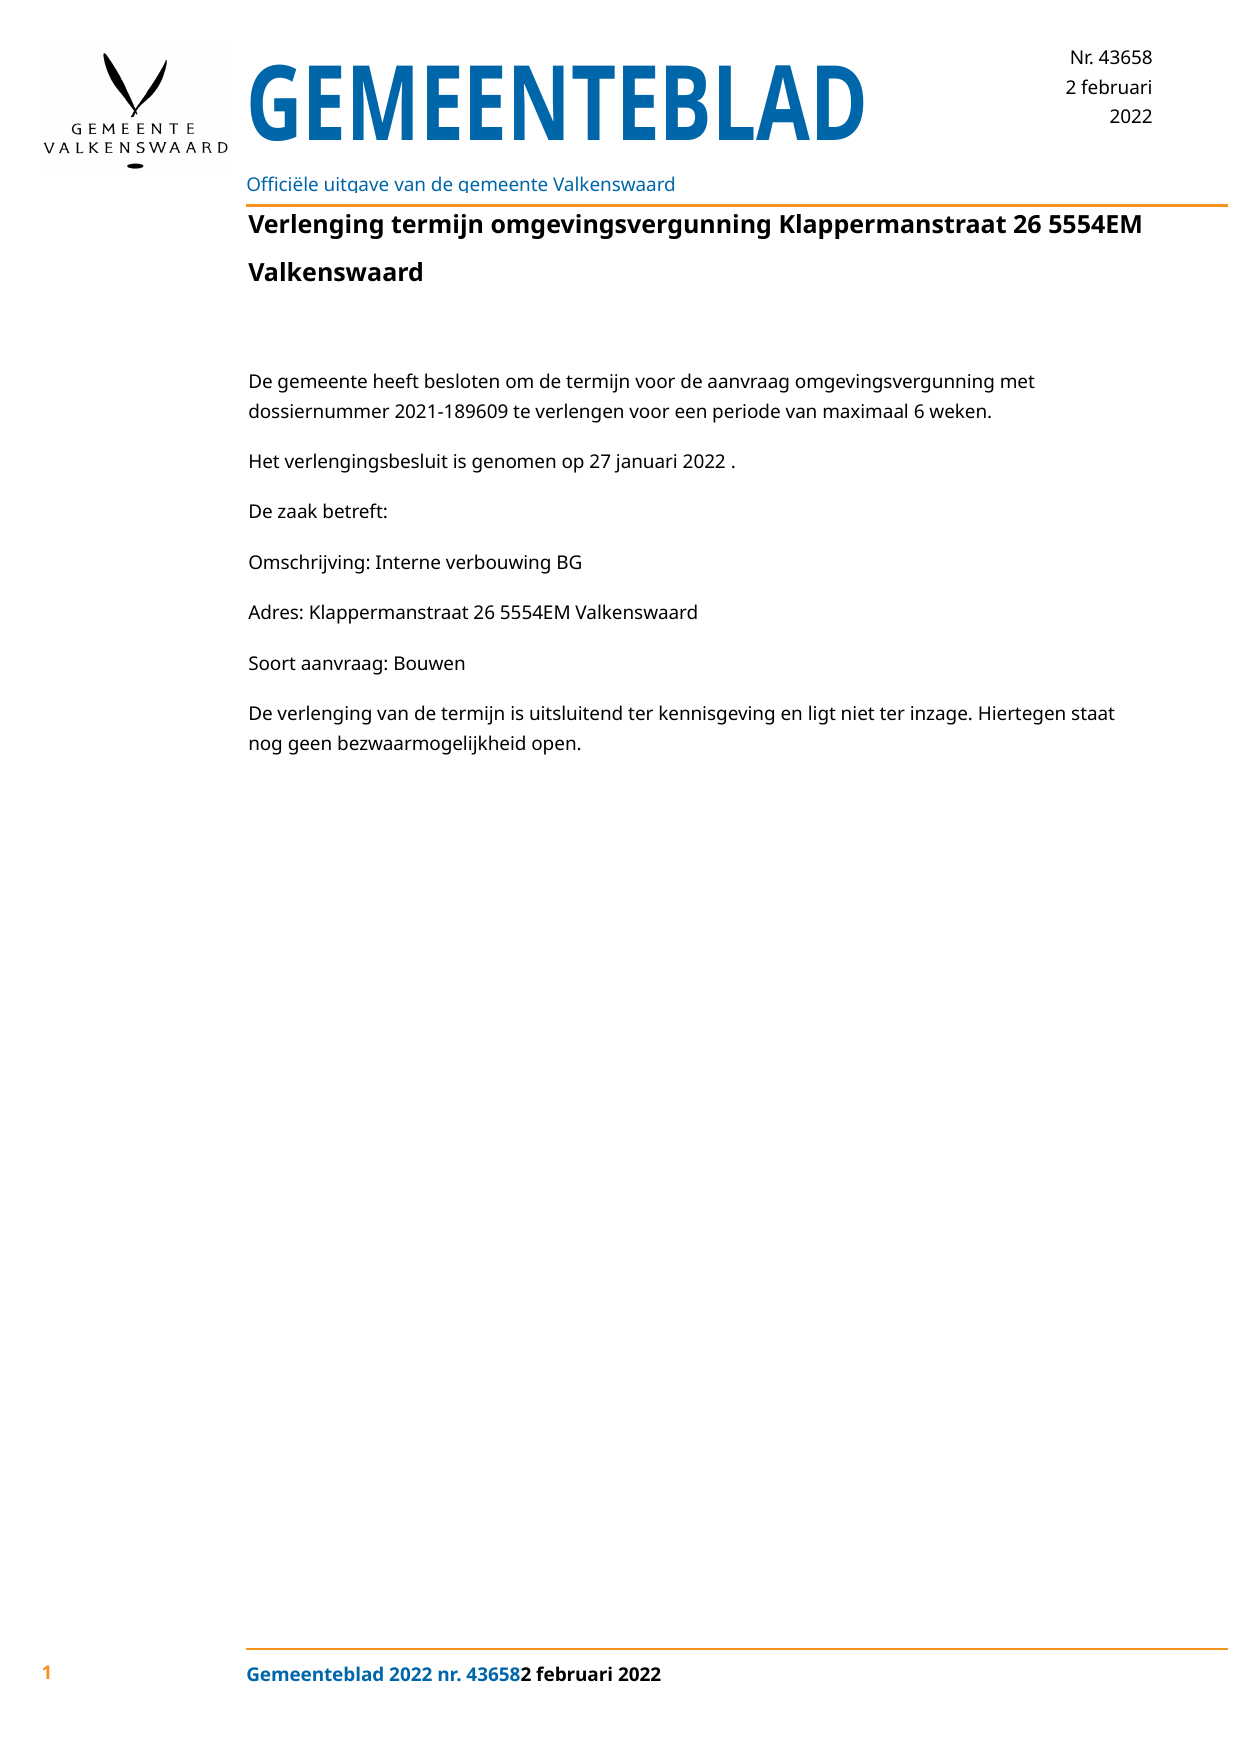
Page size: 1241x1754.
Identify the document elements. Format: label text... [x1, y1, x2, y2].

text Het verlengingsbesluit is genomen op 27 januari 2022 . [248, 448, 1152, 474]
text De verlenging van de termijn is uitsluitend ter kennisgeving en ligt niet ter inzage. Hiertegen staat nog geen bezwaarmogelijkheid open. [248, 700, 1152, 756]
text Soort aanvraag: Bouwen [248, 650, 1152, 676]
picture [41, 47, 231, 172]
text Omschrijving: Interne verbouwing BG [248, 549, 1152, 575]
text Verlenging termijn omgevingsvergunning Klappermanstraat 26 5554EM Valkenswaard [248, 207, 1152, 288]
text Adres: Klappermanstraat 26 5554EM Valkenswaard [248, 599, 1152, 625]
text De gemeente heeft besloten om de termijn voor de aanvraag omgevingsvergunning met dossiernummer 2021-189609 te verlengen voor een periode van maximaal 6 weken. [248, 368, 1152, 424]
text De zaak betreft: [248, 499, 1152, 524]
